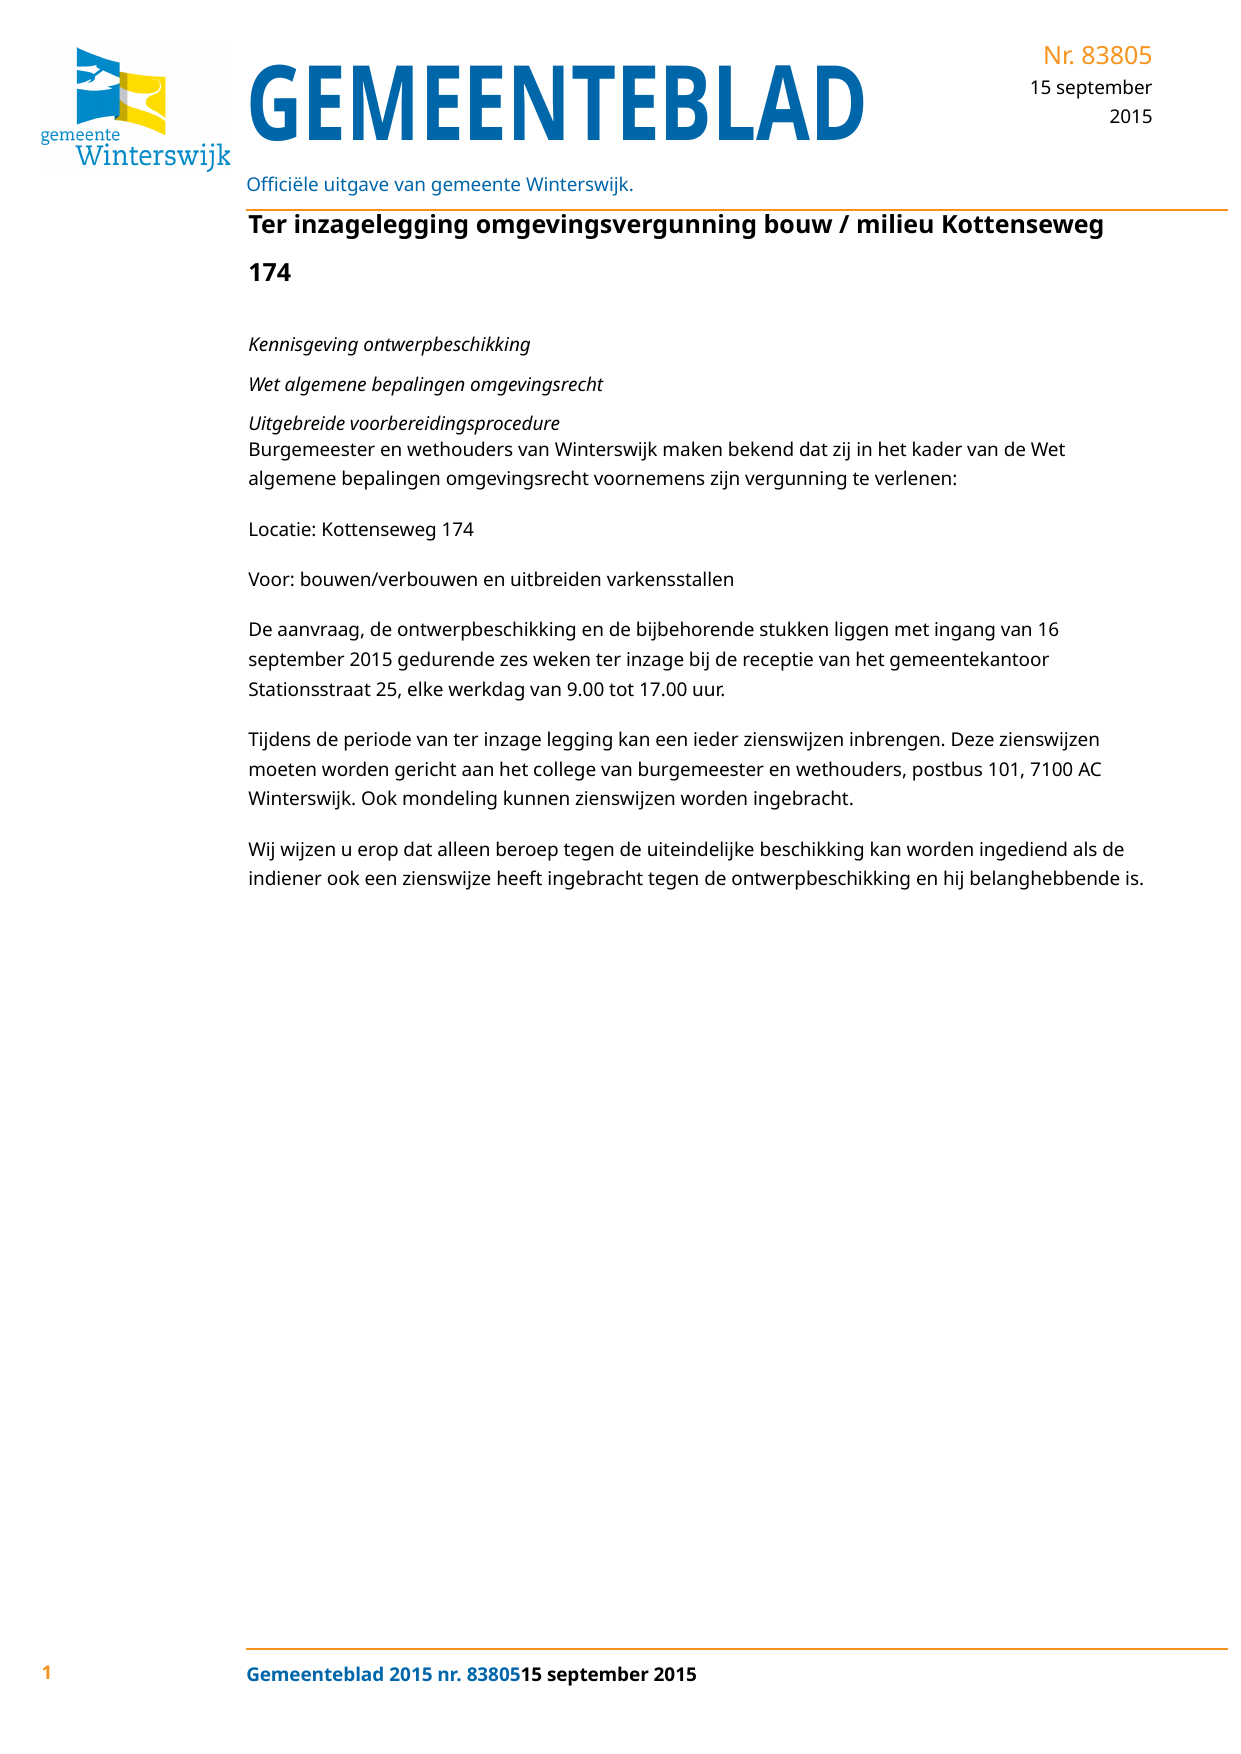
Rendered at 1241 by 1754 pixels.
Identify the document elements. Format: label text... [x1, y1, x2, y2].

picture [225, 153, 231, 162]
picture [41, 47, 231, 172]
text Kennisgeving ontwerpbeschikking [248, 331, 1152, 357]
text Burgemeester en wethouders van Winterswijk maken bekend dat zij in het kader van de Wet algemene bepalingen omgevingsrecht voornemens zijn vergunning te verlenen: [248, 436, 1152, 491]
text Wet algemene bepalingen omgevingsrecht [248, 371, 1152, 396]
text Wij wijzen u erop dat alleen beroep tegen de uiteindelijke beschikking kan worden ingediend als de indiener ook een zienswijze heeft ingebracht tegen de ontwerpbeschikking en hij belanghebbende is. [248, 836, 1152, 891]
text Locatie: Kottenseweg 174 [248, 516, 1152, 541]
text De aanvraag, de ontwerpbeschikking en de bijbehorende stukken liggen met ingang van 16 september 2015 gedurende zes weken ter inzage bij de receptie van het gemeentekantoor Stationsstraat 25, elke werkdag van 9.00 tot 17.00 uur. [248, 617, 1152, 701]
text Tijdens de periode van ter inzage legging kan een ieder zienswijzen inbrengen. Deze zienswijzen moeten worden gericht aan het college van burgemeester en wethouders, postbus 101, 7100 AC Winterswijk. Ook mondeling kunnen zienswijzen worden ingebracht. [248, 726, 1152, 811]
text Uitgebreide voorbereidingsprocedure [248, 410, 1152, 436]
text Ter inzagelegging omgevingsvergunning bouw / milieu Kottenseweg 174 [248, 211, 1152, 288]
text Voor: bouwen/verbouwen en uitbreiden varkensstallen [248, 566, 1152, 592]
